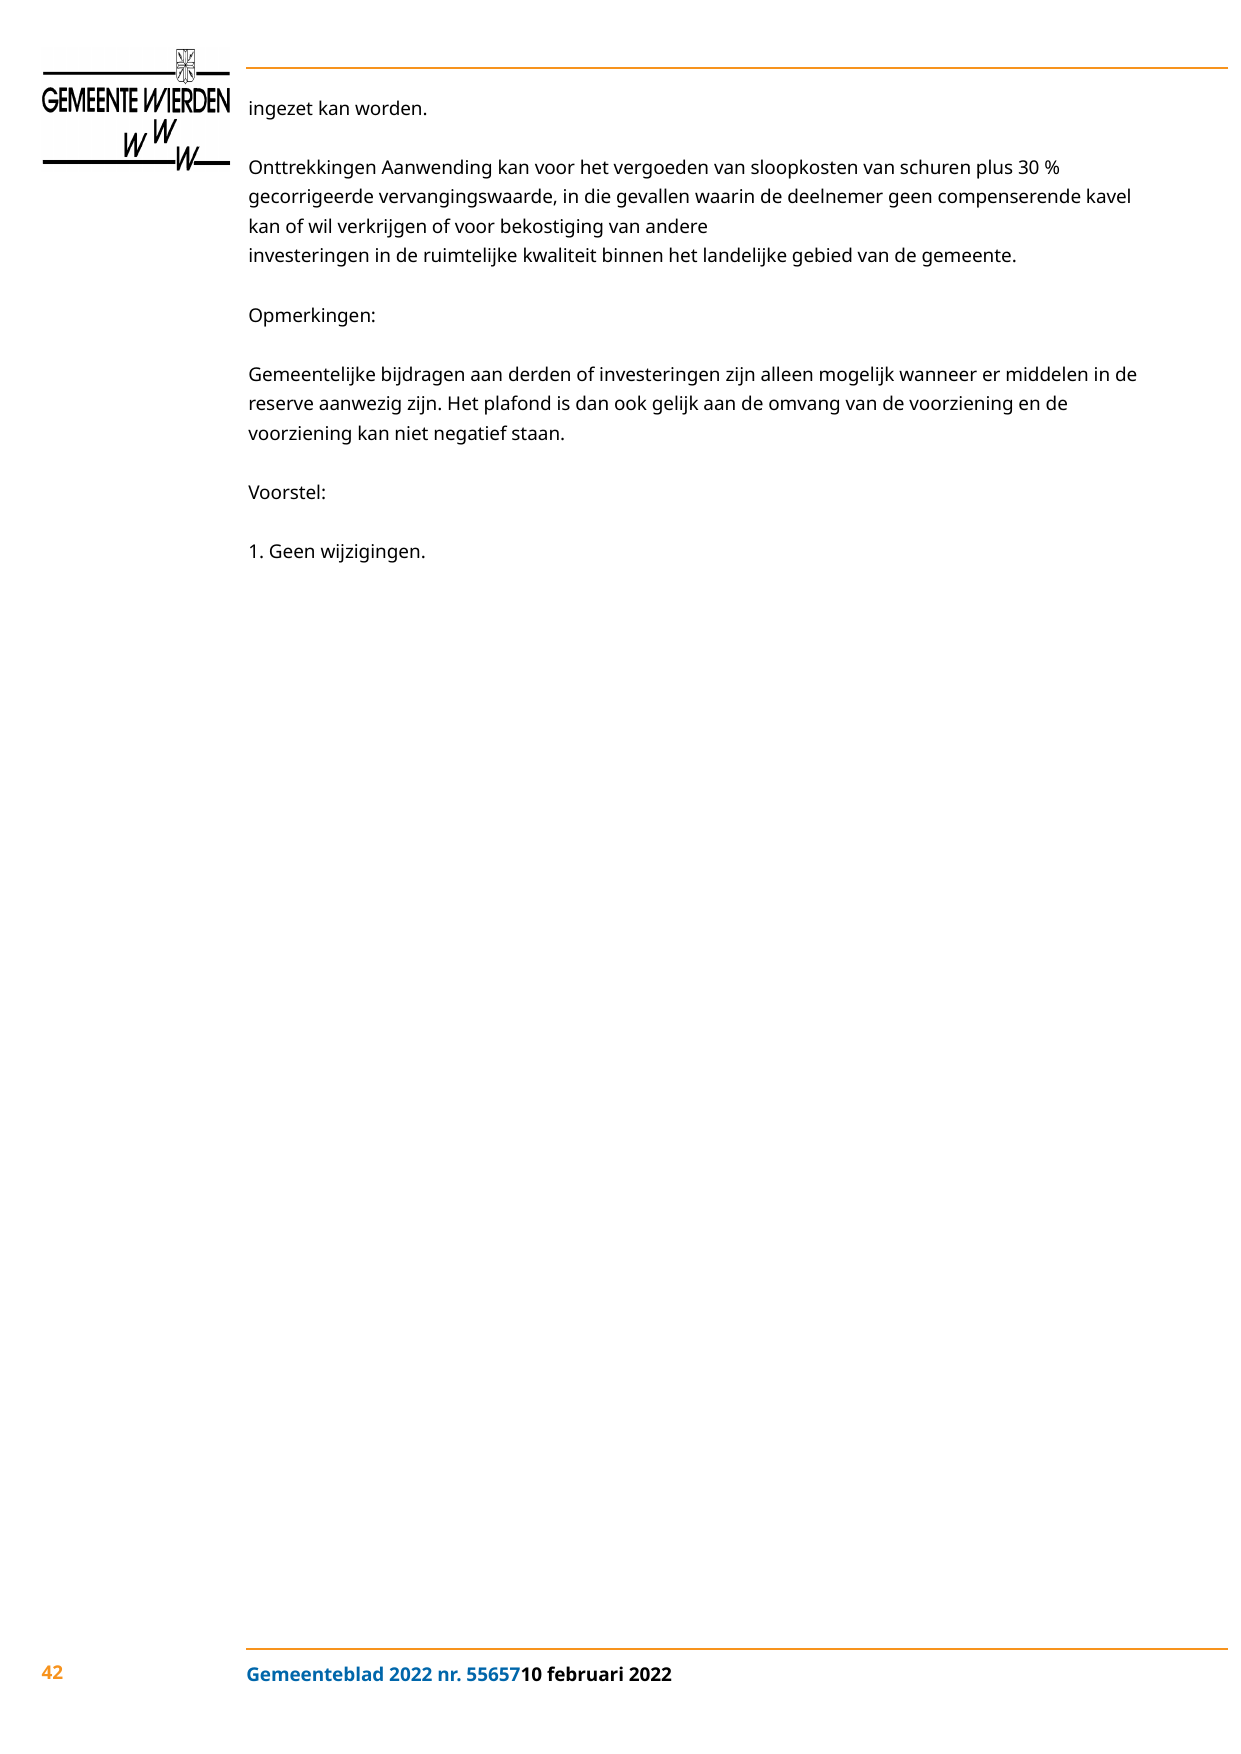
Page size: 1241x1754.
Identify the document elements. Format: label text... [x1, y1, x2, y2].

text Opmerkingen: [248, 302, 1152, 328]
text investeringen in de ruimtelijke kwaliteit binnen het landelijke gebied van de gemeente. [248, 243, 1152, 268]
text Onttrekkingen Aanwending kan voor het vergoeden van sloopkosten van schuren plus 30 % gecorrigeerde vervangingswaarde, in die gevallen waarin de deelnemer geen compenserende kavel kan of wil verkrijgen of voor bekostiging van andere [248, 154, 1152, 239]
picture [41, 47, 231, 172]
text Voorstel: [248, 479, 1152, 505]
text Gemeentelijke bijdragen aan derden of investeringen zijn alleen mogelijk wanneer er middelen in de reserve aanwezig zijn. Het plafond is dan ook gelijk aan de omvang van de voorziening en de voorziening kan niet negatief staan. [248, 361, 1152, 446]
text ingezet kan worden. [248, 95, 1152, 121]
text 1. Geen wijzigingen. [248, 538, 1152, 564]
